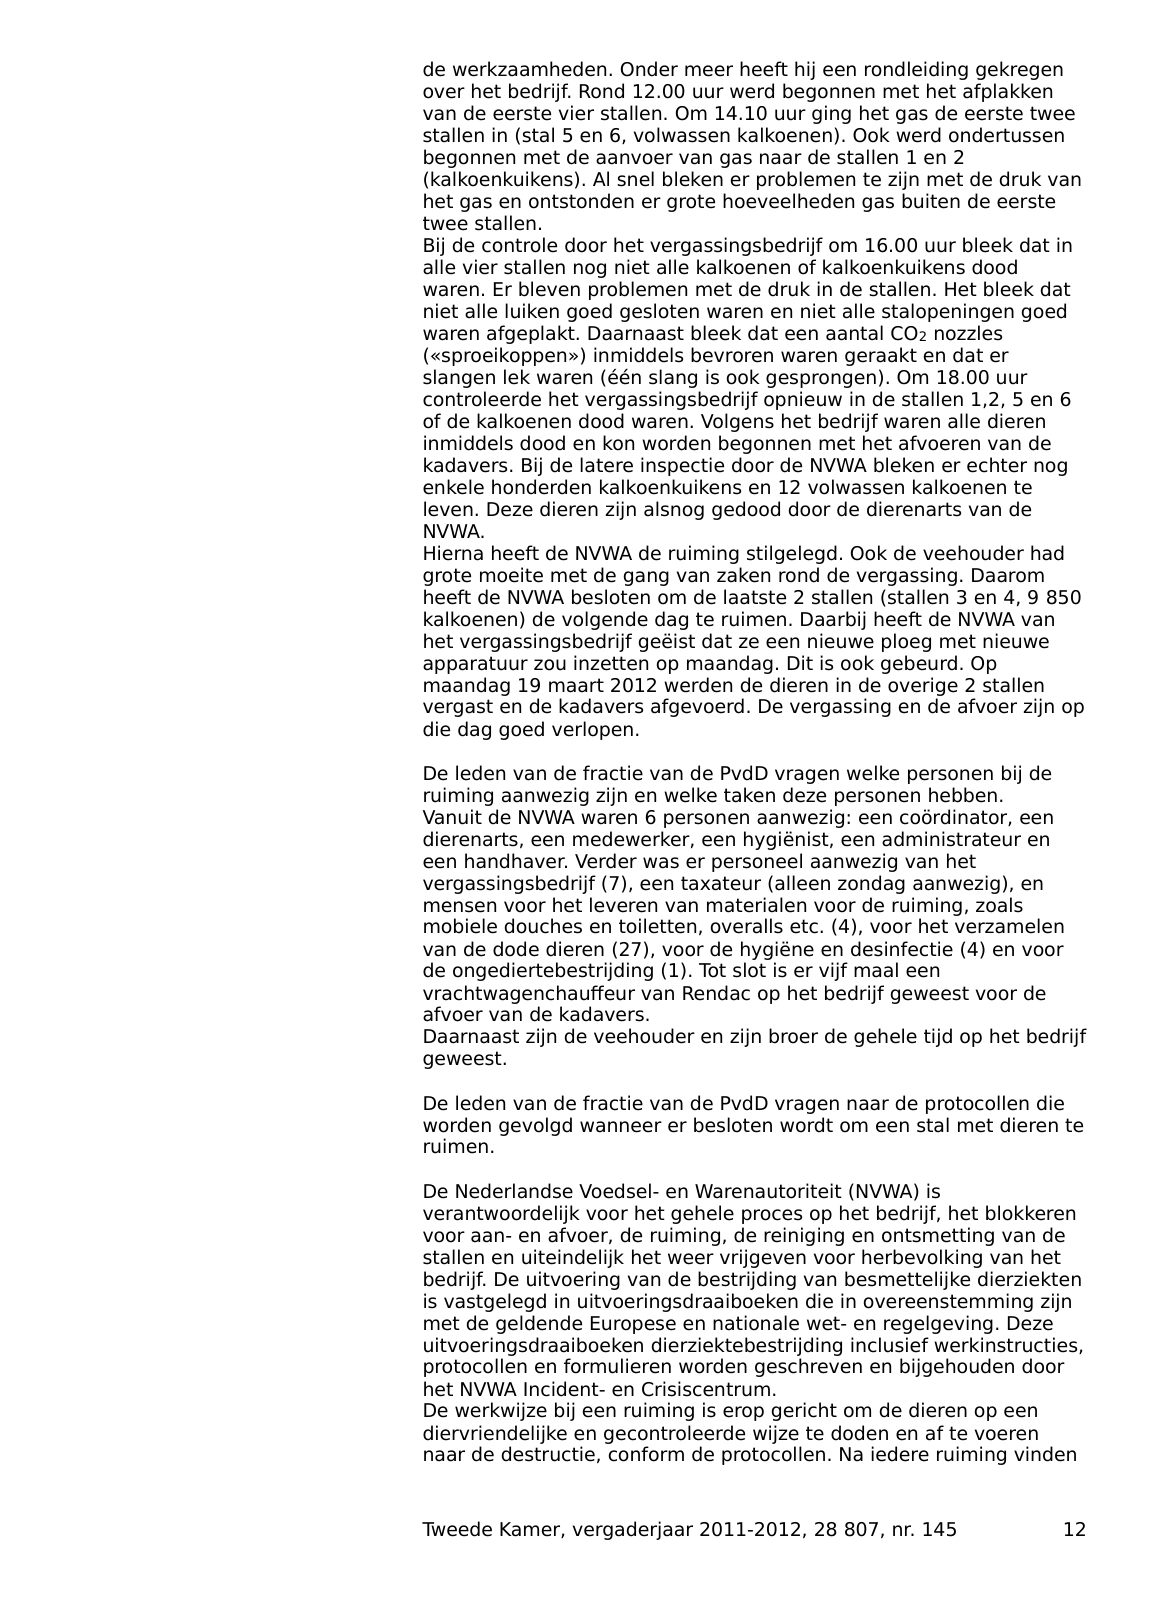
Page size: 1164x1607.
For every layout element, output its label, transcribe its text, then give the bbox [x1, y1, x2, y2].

text De Nederlandse Voedsel- en Warenautoriteit (NVWA) is verantwoordelijk voor het gehele proces op het bedrijf, het blokkeren voor aan- en afvoer, de ruiming, de reiniging en ontsmetting van de stallen en uiteindelijk het weer vrijgeven voor herbevolking van het bedrijf. De uitvoering van de bestrijding van besmettelijke dierziekten is vastgelegd in uitvoeringsdraaiboeken die in overeenstemming zijn met de geldende Europese en nationale wet- en regelgeving. Deze uitvoeringsdraaiboeken dierziektebestrijding inclusief werkinstructies, protocollen en formulieren worden geschreven en bijgehouden door het NVWA Incident- en Crisiscentrum. [422, 1181, 1087, 1400]
text Bij de controle door het vergassingsbedrijf om 16.00 uur bleek dat in alle vier stallen nog niet alle kalkoenen of kalkoenkuikens dood waren. Er bleven problemen met de druk in de stallen. Het bleek dat niet alle luiken goed gesloten waren en niet alle stalopeningen goed waren afgeplakt. Daarnaast bleek dat een aantal CO2 nozzles («sproeikoppen») inmiddels bevroren waren geraakt en dat er slangen lek waren (één slang is ook gesprongen). Om 18.00 uur controleerde het vergassingsbedrijf opnieuw in de stallen 1,2, 5 en 6 of de kalkoenen dood waren. Volgens het bedrijf waren alle dieren inmiddels dood en kon worden begonnen met het afvoeren van de kadavers. Bij de latere inspectie door de NVWA bleken er echter nog enkele honderden kalkoenkuikens en 12 volwassen kalkoenen te leven. Deze dieren zijn alsnog gedood door de dierenarts van de NVWA. [422, 235, 1087, 543]
text Hierna heeft de NVWA de ruiming stilgelegd. Ook de veehouder had grote moeite met de gang van zaken rond de vergassing. Daarom heeft de NVWA besloten om de laatste 2 stallen (stallen 3 en 4, 9 850 kalkoenen) de volgende dag te ruimen. Daarbij heeft de NVWA van het vergassingsbedrijf geëist dat ze een nieuwe ploeg met nieuwe apparatuur zou inzetten op maandag. Dit is ook gebeurd. Op maandag 19 maart 2012 werden de dieren in de overige 2 stallen vergast en de kadavers afgevoerd. De vergassing en de afvoer zijn op die dag goed verlopen. [422, 543, 1087, 740]
text De leden van de fractie van de PvdD vragen naar de protocollen die worden gevolgd wanneer er besloten wordt om een stal met dieren te ruimen. [422, 1092, 1087, 1158]
text Daarnaast zijn de veehouder en zijn broer de gehele tijd op het bedrijf geweest. [422, 1026, 1087, 1070]
text Vanuit de NVWA waren 6 personen aanwezig: een coördinator, een dierenarts, een medewerker, een hygiënist, een administrateur en een handhaver. Verder was er personeel aanwezig van het vergassingsbedrijf (7), een taxateur (alleen zondag aanwezig), en mensen voor het leveren van materialen voor de ruiming, zoals mobiele douches en toiletten, overalls etc. (4), voor het verzamelen van de dode dieren (27), voor de hygiëne en desinfectie (4) en voor de ongediertebestrijding (1). Tot slot is er vijf maal een vrachtwagenchauffeur van Rendac op het bedrijf geweest voor de afvoer van de kadavers. [422, 807, 1087, 1026]
text De leden van de fractie van de PvdD vragen welke personen bij de ruiming aanwezig zijn en welke taken deze personen hebben. [422, 763, 1087, 807]
text De werkwijze bij een ruiming is erop gericht om de dieren op een diervriendelijke en gecontroleerde wijze te doden en af te voeren naar de destructie, conform de protocollen. Na iedere ruiming vinden [422, 1400, 1087, 1466]
text de werkzaamheden. Onder meer heeft hij een rondleiding gekregen over het bedrijf. Rond 12.00 uur werd begonnen met het afplakken van de eerste vier stallen. Om 14.10 uur ging het gas de eerste twee stallen in (stal 5 en 6, volwassen kalkoenen). Ook werd ondertussen begonnen met de aanvoer van gas naar de stallen 1 en 2 (kalkoenkuikens). Al snel bleken er problemen te zijn met de druk van het gas en ontstonden er grote hoeveelheden gas buiten de eerste twee stallen. [422, 59, 1087, 235]
